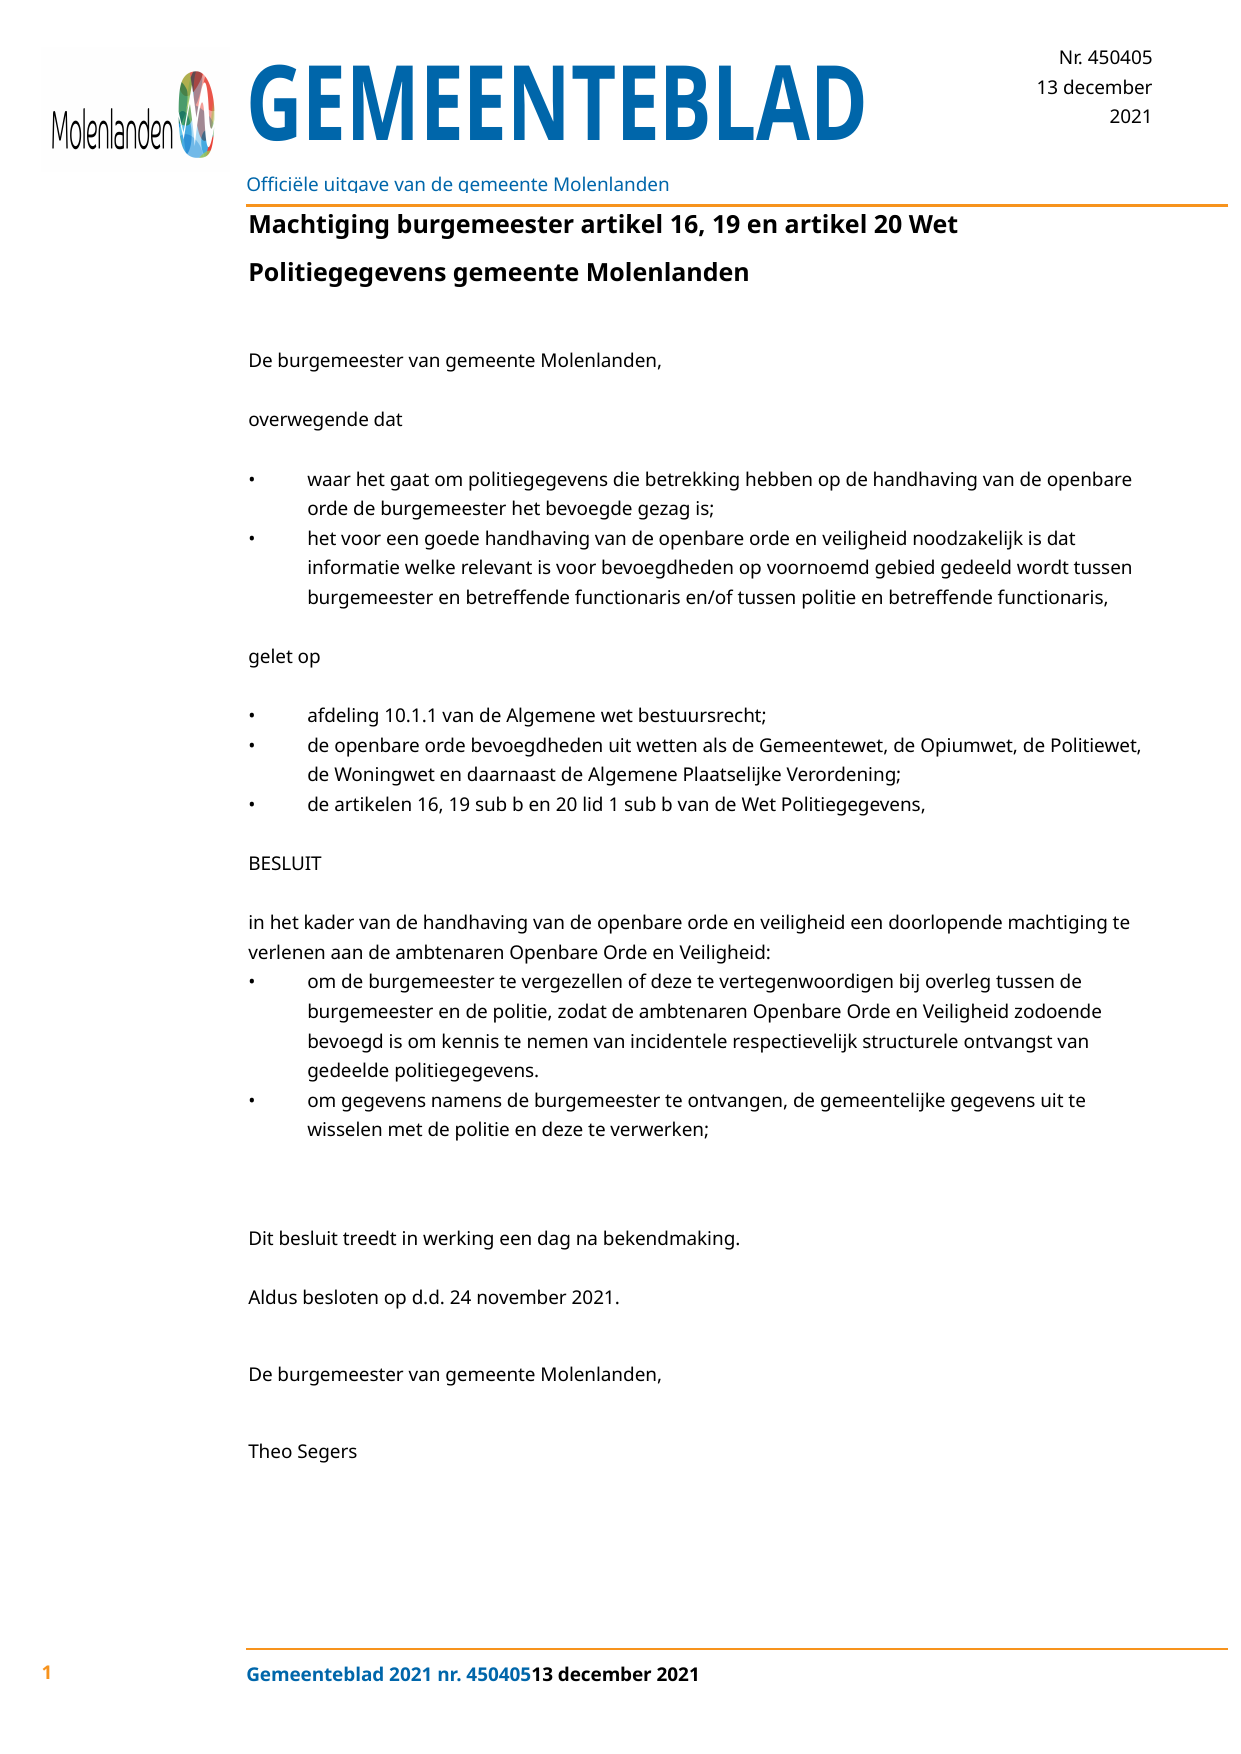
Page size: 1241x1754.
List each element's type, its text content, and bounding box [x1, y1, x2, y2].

list om gegevens namens de burgemeester te ontvangen, de gemeentelijke gegevens uit te wisselen met de politie en deze te verwerken; [248, 1087, 1152, 1142]
list afdeling 10.1.1 van de Algemene wet bestuursrecht; [248, 702, 1152, 728]
text Dit besluit treedt in werking een dag na bekendmaking. [248, 1225, 1152, 1251]
list om de burgemeester te vergezellen of deze te vertegenwoordigen bij overleg tussen de burgemeester en de politie, zodat de ambtenaren Openbare Orde en Veiligheid zodoende bevoegd is om kennis te nemen van incidentele respectievelijk structurele ontvangst van gedeelde politiegegevens. [248, 969, 1152, 1083]
list de artikelen 16, 19 sub b en 20 lid 1 sub b van de Wet Politiegegevens, [248, 791, 1152, 817]
picture [41, 47, 231, 172]
text overwegende dat [248, 407, 1152, 432]
text Theo Segers [248, 1439, 1152, 1464]
text Machtiging burgemeester artikel 16, 19 en artikel 20 Wet Politiegegevens gemeente Molenlanden [248, 207, 1152, 288]
text De burgemeester van gemeente Molenlanden, [248, 1361, 1152, 1387]
list de openbare orde bevoegdheden uit wetten als de Gemeentewet, de Opiumwet, de Politiewet, de Woningwet en daarnaast de Algemene Plaatselijke Verordening; [248, 732, 1152, 787]
list het voor een goede handhaving van de openbare orde en veiligheid noodzakelijk is dat informatie welke relevant is voor bevoegdheden op voornoemd gebied gedeeld wordt tussen burgemeester en betreffende functionaris en/of tussen politie en betreffende functionaris, [248, 525, 1152, 610]
text BESLUIT [248, 850, 1152, 876]
text De burgemeester van gemeente Molenlanden, [248, 347, 1152, 373]
text in het kader van de handhaving van de openbare orde en veiligheid een doorlopende machtiging te verlenen aan de ambtenaren Openbare Orde en Veiligheid: [248, 909, 1152, 965]
text gelet op [248, 643, 1152, 669]
list waar het gaat om politiegegevens die betrekking hebben op de handhaving van de openbare orde de burgemeester het bevoegde gezag is; [248, 466, 1152, 521]
text Aldus besloten op d.d. 24 november 2021. [248, 1284, 1152, 1310]
